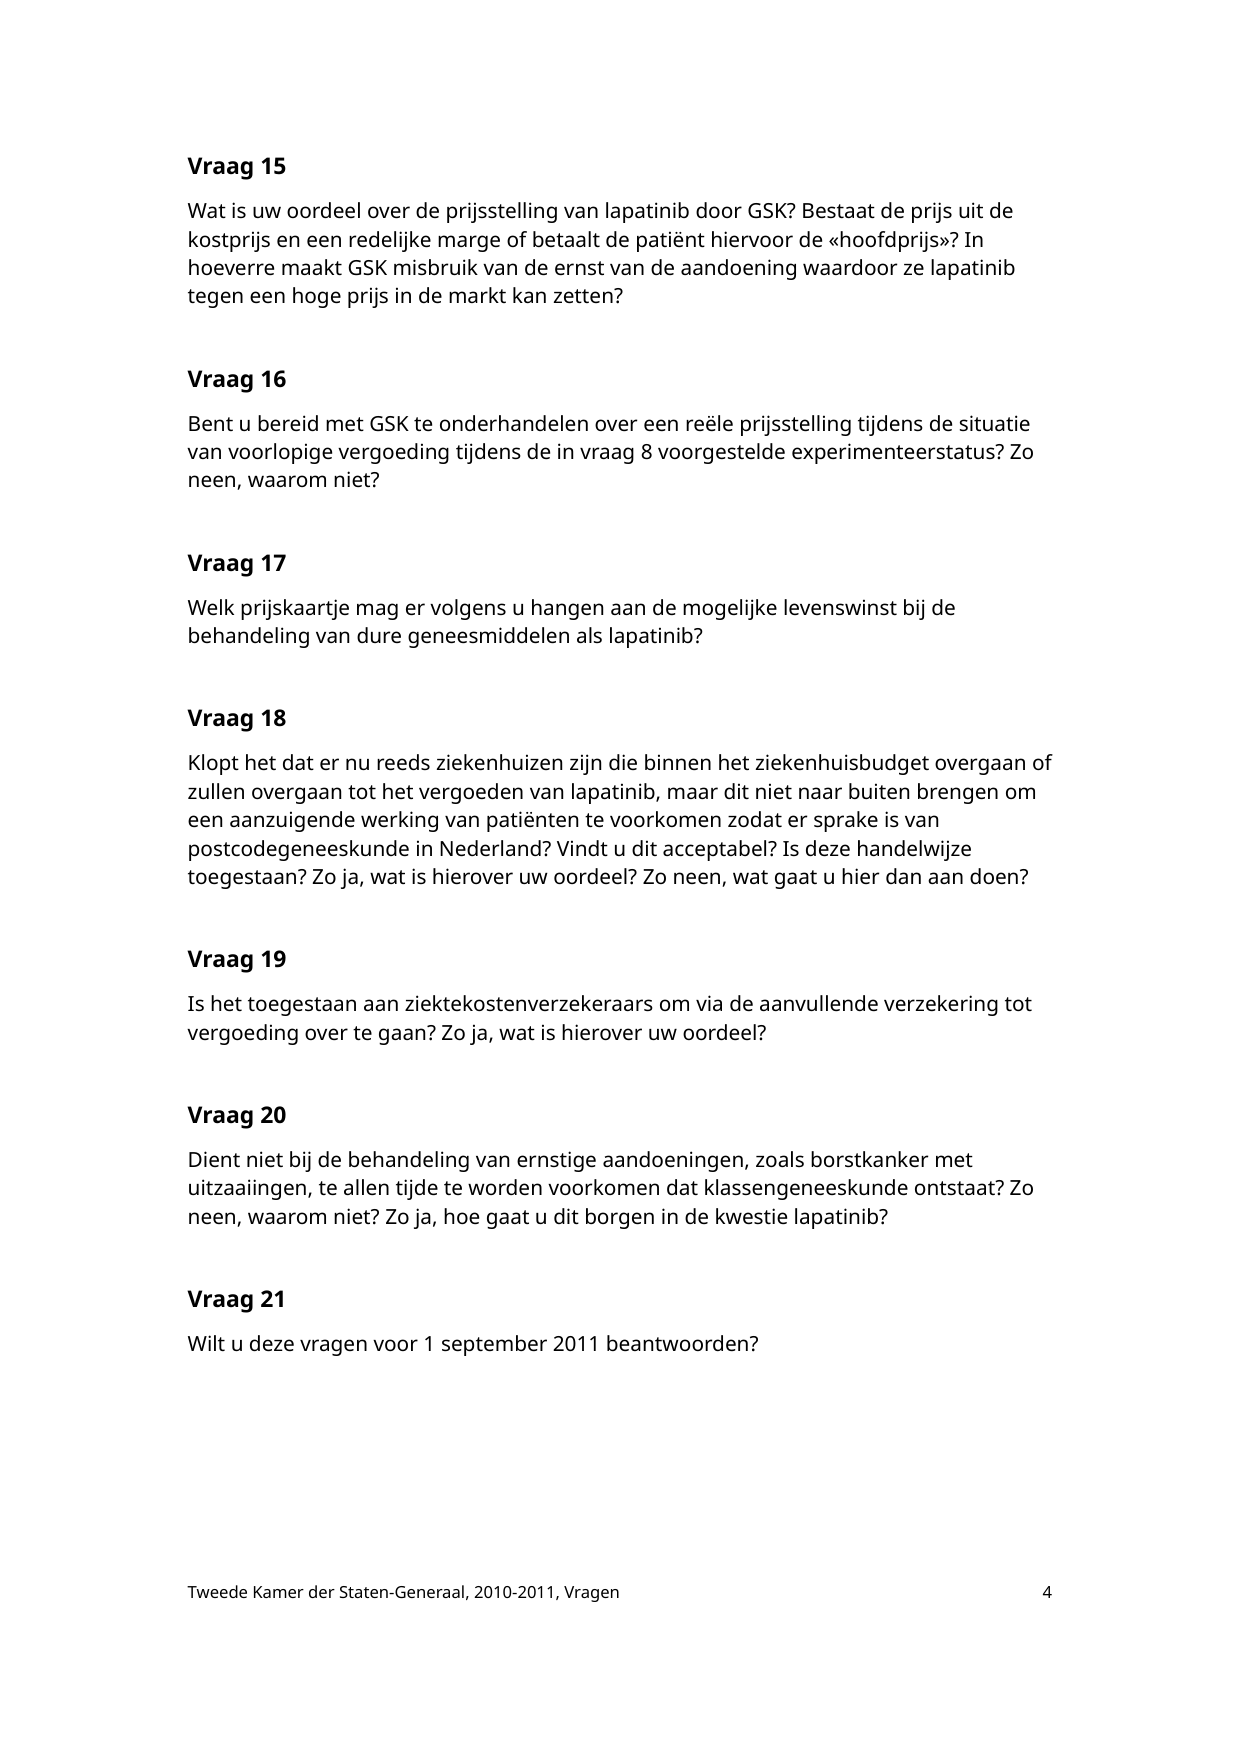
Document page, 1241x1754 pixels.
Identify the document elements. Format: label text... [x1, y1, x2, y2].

text Dient niet bij de behandeling van ernstige aandoeningen, zoals borstkanker met uitzaaiingen, te allen tijde te worden voorkomen dat klassengeneeskunde ontstaat? Zo neen, waarom niet? Zo ja, hoe gaat u dit borgen in de kwestie lapatinib? [187, 1145, 1053, 1230]
subtitle Vraag 18 [187, 702, 1053, 733]
text Bent u bereid met GSK te onderhandelen over een reële prijsstelling tijdens de situatie van voorlopige vergoeding tijdens de in vraag 8 voorgestelde experimenteerstatus? Zo neen, waarom niet? [187, 409, 1053, 494]
subtitle Vraag 20 [187, 1099, 1053, 1130]
text Klopt het dat er nu reeds ziekenhuizen zijn die binnen het ziekenhuisbudget overgaan of zullen overgaan tot het vergoeden van lapatinib, maar dit niet naar buiten brengen om een aanzuigende werking van patiënten te voorkomen zodat er sprake is van postcodegeneeskunde in Nederland? Vindt u dit acceptabel? Is deze handelwijze toegestaan? Zo ja, wat is hierover uw oordeel? Zo neen, wat gaat u hier dan aan doen? [187, 748, 1053, 891]
text Is het toegestaan aan ziektekostenverzekeraars om via de aanvullende verzekering tot vergoeding over te gaan? Zo ja, wat is hierover uw oordeel? [187, 989, 1053, 1046]
subtitle Vraag 16 [187, 362, 1053, 394]
text Wat is uw oordeel over de prijsstelling van lapatinib door GSK? Bestaat de prijs uit de kostprijs en een redelijke marge of betaalt de patiënt hiervoor de «hoofdprijs»? In hoeverre maakt GSK misbruik van de ernst van de aandoening waardoor ze lapatinib tegen een hoge prijs in de markt kan zetten? [187, 196, 1053, 310]
subtitle Vraag 17 [187, 547, 1053, 578]
subtitle Vraag 19 [187, 943, 1053, 974]
subtitle Vraag 15 [187, 150, 1053, 181]
subtitle Vraag 21 [187, 1283, 1053, 1314]
text Welk prijskaartje mag er volgens u hangen aan de mogelijke levenswinst bij de behandeling van dure geneesmiddelen als lapatinib? [187, 593, 1053, 650]
text [187, 1508, 1053, 1536]
text Wilt u deze vragen voor 1 september 2011 beantwoorden? [187, 1329, 1053, 1357]
